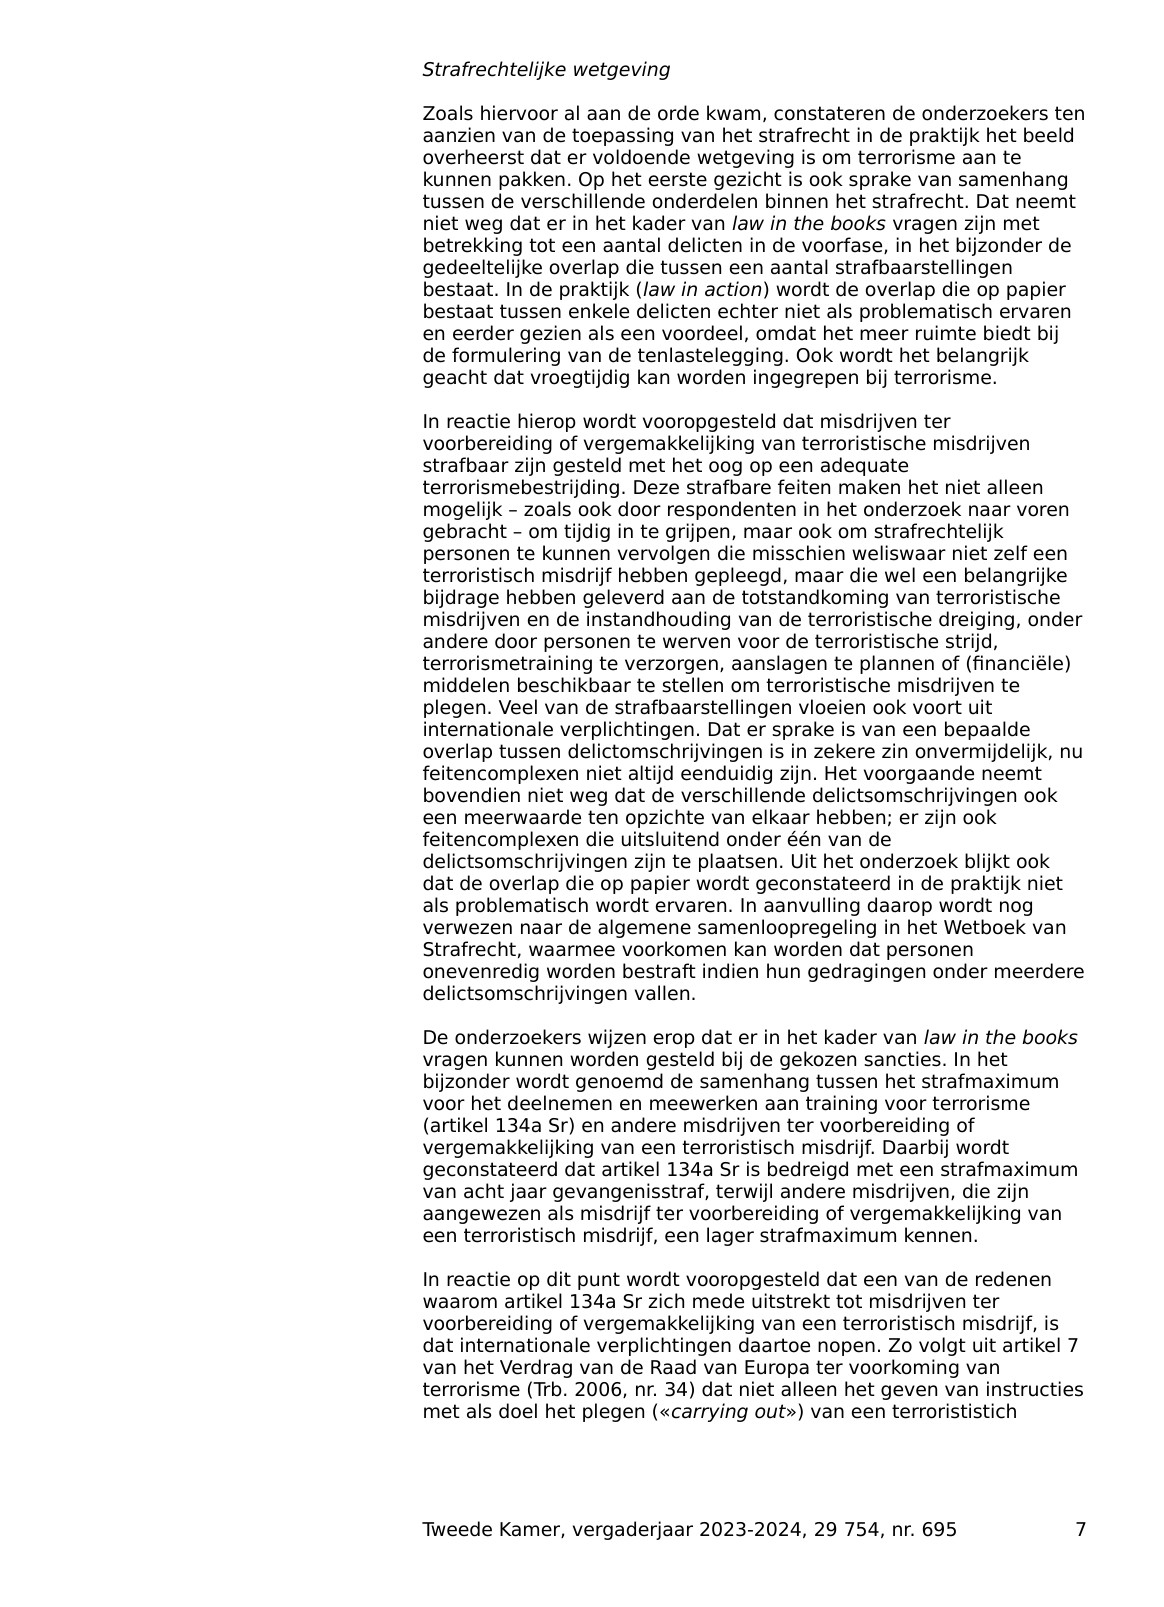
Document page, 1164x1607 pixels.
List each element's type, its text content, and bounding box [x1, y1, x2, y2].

text In reactie hierop wordt vooropgesteld dat misdrijven ter voorbereiding of vergemakkelijking van terroristische misdrijven strafbaar zijn gesteld met het oog op een adequate terrorismebestrijding. Deze strafbare feiten maken het niet alleen mogelijk – zoals ook door respondenten in het onderzoek naar voren gebracht – om tijdig in te grijpen, maar ook om strafrechtelijk personen te kunnen vervolgen die misschien weliswaar niet zelf een terroristisch misdrijf hebben gepleegd, maar die wel een belangrijke bijdrage hebben geleverd aan de totstandkoming van terroristische misdrijven en de instandhouding van de terroristische dreiging, onder andere door personen te werven voor de terroristische strijd, terrorismetraining te verzorgen, aanslagen te plannen of (financiële) middelen beschikbaar te stellen om terroristische misdrijven te plegen. Veel van de strafbaarstellingen vloeien ook voort uit internationale verplichtingen. Dat er sprake is van een bepaalde overlap tussen delictomschrijvingen is in zekere zin onvermijdelijk, nu feitencomplexen niet altijd eenduidig zijn. Het voorgaande neemt bovendien niet weg dat de verschillende delictsomschrijvingen ook een meerwaarde ten opzichte van elkaar hebben; er zijn ook feitencomplexen die uitsluitend onder één van de delictsomschrijvingen zijn te plaatsen. Uit het onderzoek blijkt ook dat de overlap die op papier wordt geconstateerd in de praktijk niet als problematisch wordt ervaren. In aanvulling daarop wordt nog verwezen naar de algemene samenloopregeling in het Wetboek van Strafrecht, waarmee voorkomen kan worden dat personen onevenredig worden bestraft indien hun gedragingen onder meerdere delictsomschrijvingen vallen. [422, 411, 1087, 1004]
subtitle Strafrechtelijke wetgeving [422, 59, 1087, 81]
text In reactie op dit punt wordt vooropgesteld dat een van de redenen waarom artikel 134a Sr zich mede uitstrekt tot misdrijven ter voorbereiding of vergemakkelijking van een terroristisch misdrijf, is dat internationale verplichtingen daartoe nopen. Zo volgt uit artikel 7 van het Verdrag van de Raad van Europa ter voorkoming van terrorisme (Trb. 2006, nr. 34) dat niet alleen het geven van instructies met als doel het plegen («carrying out») van een terrorististich [422, 1269, 1087, 1423]
text De onderzoekers wijzen erop dat er in het kader van law in the books vragen kunnen worden gesteld bij de gekozen sancties. In het bijzonder wordt genoemd de samenhang tussen het strafmaximum voor het deelnemen en meewerken aan training voor terrorisme (artikel 134a Sr) en andere misdrijven ter voorbereiding of vergemakkelijking van een terroristisch misdrijf. Daarbij wordt geconstateerd dat artikel 134a Sr is bedreigd met een strafmaximum van acht jaar gevangenisstraf, terwijl andere misdrijven, die zijn aangewezen als misdrijf ter voorbereiding of vergemakkelijking van een terroristisch misdrijf, een lager strafmaximum kennen. [422, 1027, 1087, 1247]
text Zoals hiervoor al aan de orde kwam, constateren de onderzoekers ten aanzien van de toepassing van het strafrecht in de praktijk het beeld overheerst dat er voldoende wetgeving is om terrorisme aan te kunnen pakken. Op het eerste gezicht is ook sprake van samenhang tussen de verschillende onderdelen binnen het strafrecht. Dat neemt niet weg dat er in het kader van law in the books vragen zijn met betrekking tot een aantal delicten in de voorfase, in het bijzonder de gedeeltelijke overlap die tussen een aantal strafbaarstellingen bestaat. In de praktijk (law in action) wordt de overlap die op papier bestaat tussen enkele delicten echter niet als problematisch ervaren en eerder gezien als een voordeel, omdat het meer ruimte biedt bij de formulering van de tenlastelegging. Ook wordt het belangrijk geacht dat vroegtijdig kan worden ingegrepen bij terrorisme. [422, 103, 1087, 389]
